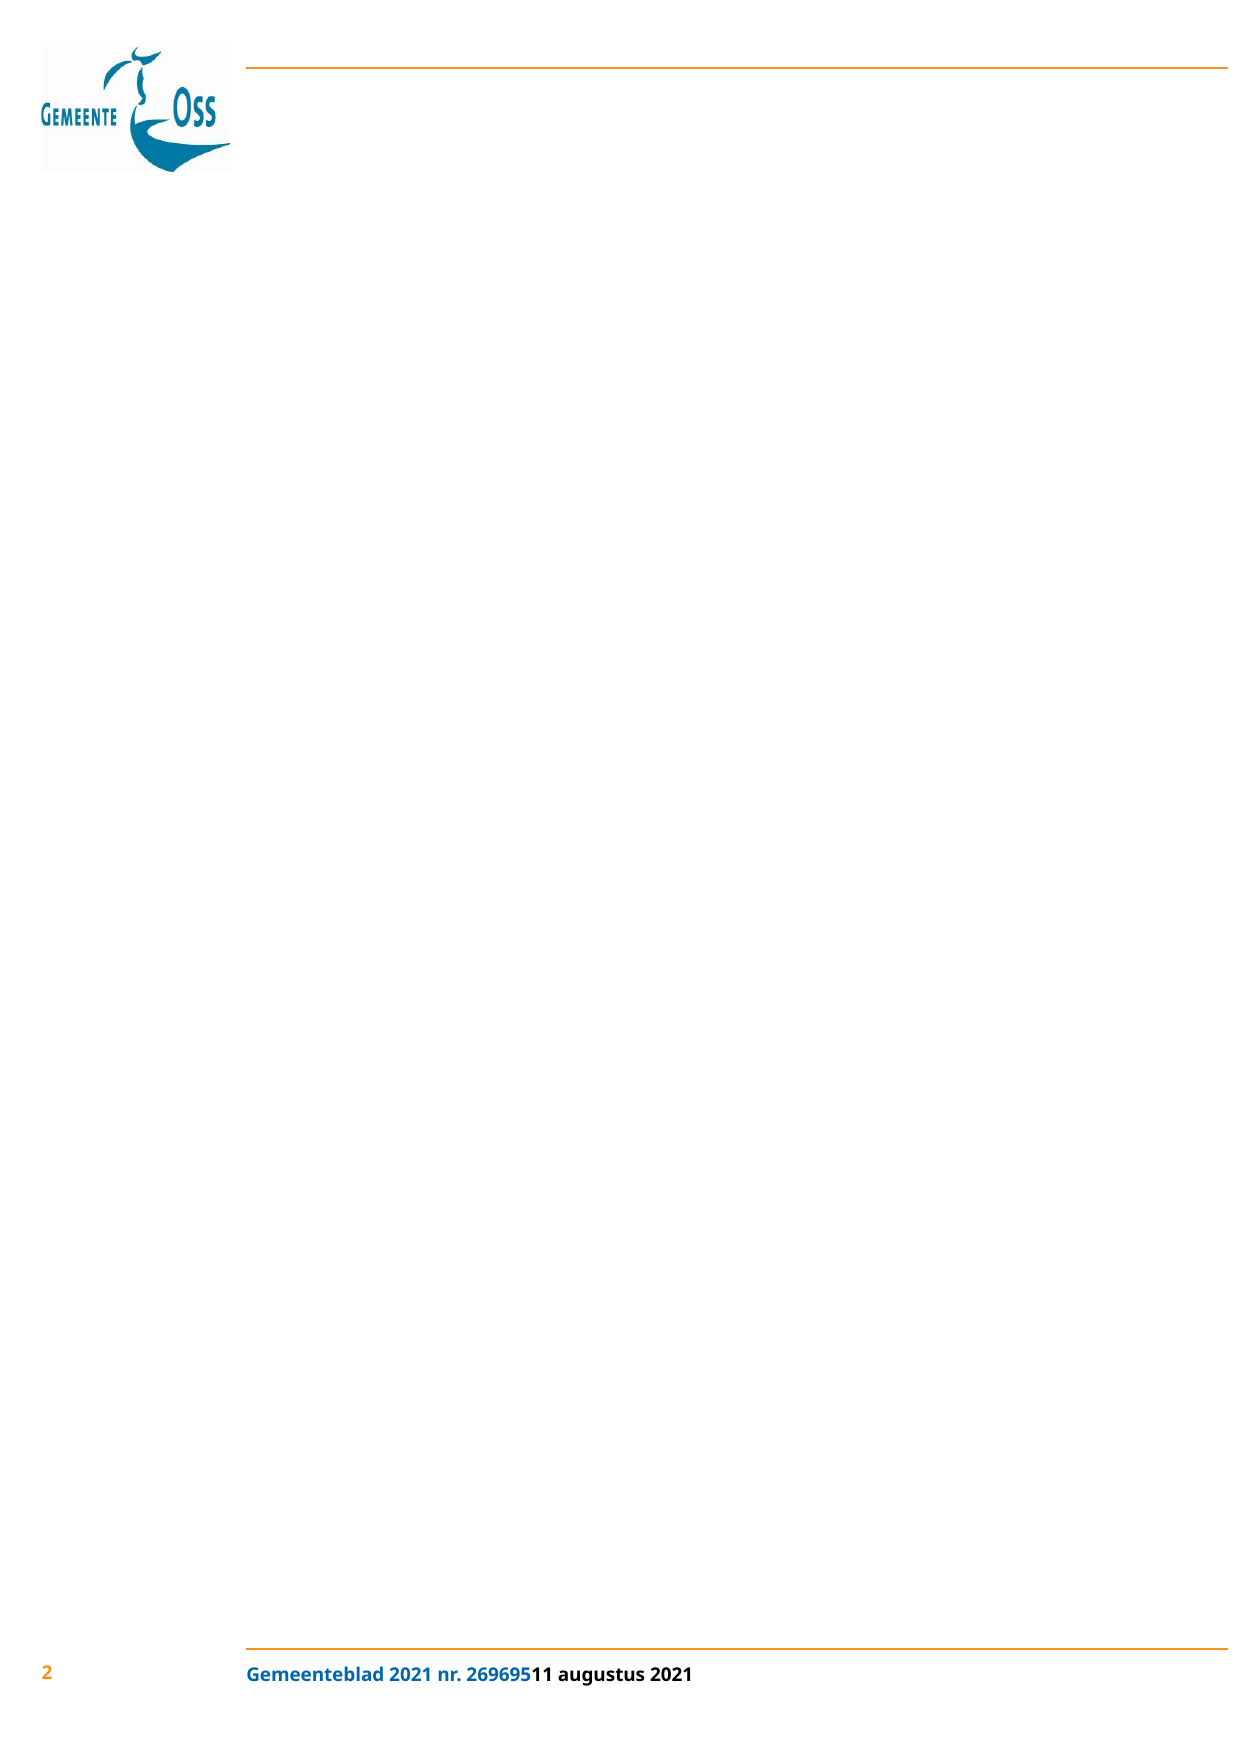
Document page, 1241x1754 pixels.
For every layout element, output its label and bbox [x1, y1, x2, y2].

picture [41, 47, 231, 172]
